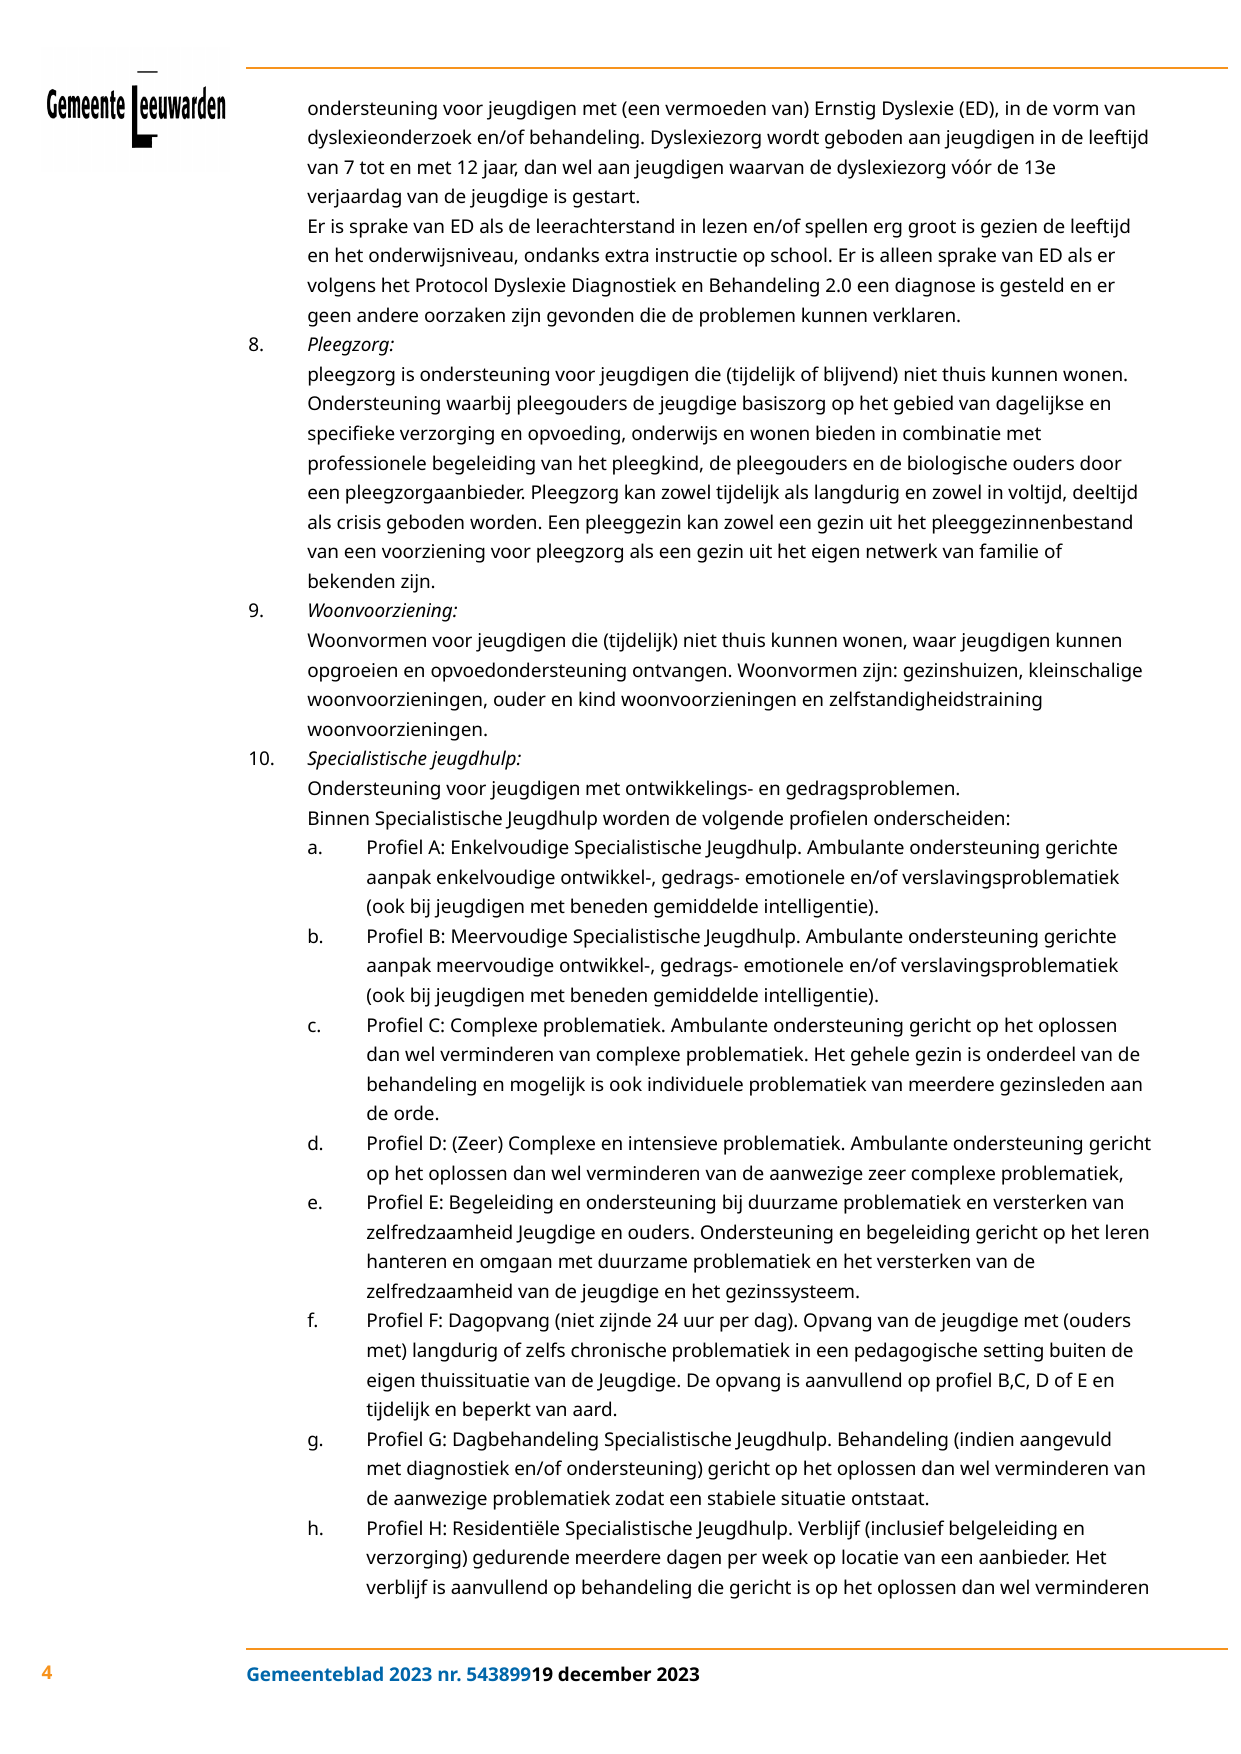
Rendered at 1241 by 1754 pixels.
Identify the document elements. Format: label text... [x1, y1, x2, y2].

list Er is sprake van ED als de leerachterstand in lezen en/of spellen erg groot is gezien de leeftijd en het onderwijsniveau, ondanks extra instructie op school. Er is alleen sprake van ED als er volgens het Protocol Dyslexie Diagnostiek en Behandeling 2.0 een diagnose is gesteld en er geen andere oorzaken zijn gevonden die de problemen kunnen verklaren. [248, 213, 1152, 328]
picture [41, 47, 231, 172]
list Specialistische jeugdhulp: [248, 746, 1152, 771]
list Binnen Specialistische Jeugdhulp worden de volgende profielen onderscheiden: [248, 805, 1152, 831]
list ondersteuning voor jeugdigen met (een vermoeden van) Ernstig Dyslexie (ED), in de vorm van dyslexieonderzoek en/of behandeling. Dyslexiezorg wordt geboden aan jeugdigen in de leeftijd van 7 tot en met 12 jaar, dan wel aan jeugdigen waarvan de dyslexiezorg vóór de 13e verjaardag van de jeugdige is gestart. [248, 95, 1152, 209]
list Profiel C: Complexe problematiek. Ambulante ondersteuning gericht op het oplossen dan wel verminderen van complexe problematiek. Het gehele gezin is onderdeel van de behandeling en mogelijk is ook individuele problematiek van meerdere gezinsleden aan de orde. [307, 1012, 1152, 1126]
list Profiel H: Residentiële Specialistische Jeugdhulp. Verblijf (inclusief belgeleiding en verzorging) gedurende meerdere dagen per week op locatie van een aanbieder. Het verblijf is aanvullend op behandeling die gericht is op het oplossen dan wel verminderen [307, 1515, 1152, 1600]
list Woonvoorziening: [248, 598, 1152, 623]
list Profiel D: (Zeer) Complexe en intensieve problematiek. Ambulante ondersteuning gericht op het oplossen dan wel verminderen van de aanwezige zeer complexe problematiek, [307, 1130, 1152, 1186]
list Profiel B: Meervoudige Specialistische Jeugdhulp. Ambulante ondersteuning gerichte aanpak meervoudige ontwikkel-, gedrags- emotionele en/of verslavingsproblematiek (ook bij jeugdigen met beneden gemiddelde intelligentie). [307, 923, 1152, 1008]
list Profiel G: Dagbehandeling Specialistische Jeugdhulp. Behandeling (indien aangevuld met diagnostiek en/of ondersteuning) gericht op het oplossen dan wel verminderen van de aanwezige problematiek zodat een stabiele situatie ontstaat. [307, 1426, 1152, 1511]
list Profiel A: Enkelvoudige Specialistische Jeugdhulp. Ambulante ondersteuning gerichte aanpak enkelvoudige ontwikkel-, gedrags- emotionele en/of verslavingsproblematiek (ook bij jeugdigen met beneden gemiddelde intelligentie). [307, 834, 1152, 919]
list Ondersteuning voor jeugdigen met ontwikkelings- en gedragsproblemen. [248, 775, 1152, 801]
list Profiel F: Dagopvang (niet zijnde 24 uur per dag). Opvang van de jeugdige met (ouders met) langdurig of zelfs chronische problematiek in een pedagogische setting buiten de eigen thuissituatie van de Jeugdige. De opvang is aanvullend op profiel B,C, D of E en tijdelijk en beperkt van aard. [307, 1308, 1152, 1422]
list Pleegzorg: [248, 331, 1152, 357]
list Profiel E: Begeleiding en ondersteuning bij duurzame problematiek en versterken van zelfredzaamheid Jeugdige en ouders. Ondersteuning en begeleiding gericht op het leren hanteren en omgaan met duurzame problematiek en het versterken van de zelfredzaamheid van de jeugdige en het gezinssysteem. [307, 1189, 1152, 1304]
list Woonvormen voor jeugdigen die (tijdelijk) niet thuis kunnen wonen, waar jeugdigen kunnen opgroeien en opvoedondersteuning ontvangen. Woonvormen zijn: gezinshuizen, kleinschalige woonvoorzieningen, ouder en kind woonvoorzieningen en zelfstandigheidstraining woonvoorzieningen. [248, 627, 1152, 742]
list pleegzorg is ondersteuning voor jeugdigen die (tijdelijk of blijvend) niet thuis kunnen wonen. Ondersteuning waarbij pleegouders de jeugdige basiszorg op het gebied van dagelijkse en specifieke verzorging en opvoeding, onderwijs en wonen bieden in combinatie met professionele begeleiding van het pleegkind, de pleegouders en de biologische ouders door een pleegzorgaanbieder. Pleegzorg kan zowel tijdelijk als langdurig en zowel in voltijd, deeltijd als crisis geboden worden. Een pleeggezin kan zowel een gezin uit het pleeggezinnenbestand van een voorziening voor pleegzorg als een gezin uit het eigen netwerk van familie of bekenden zijn. [248, 361, 1152, 594]
